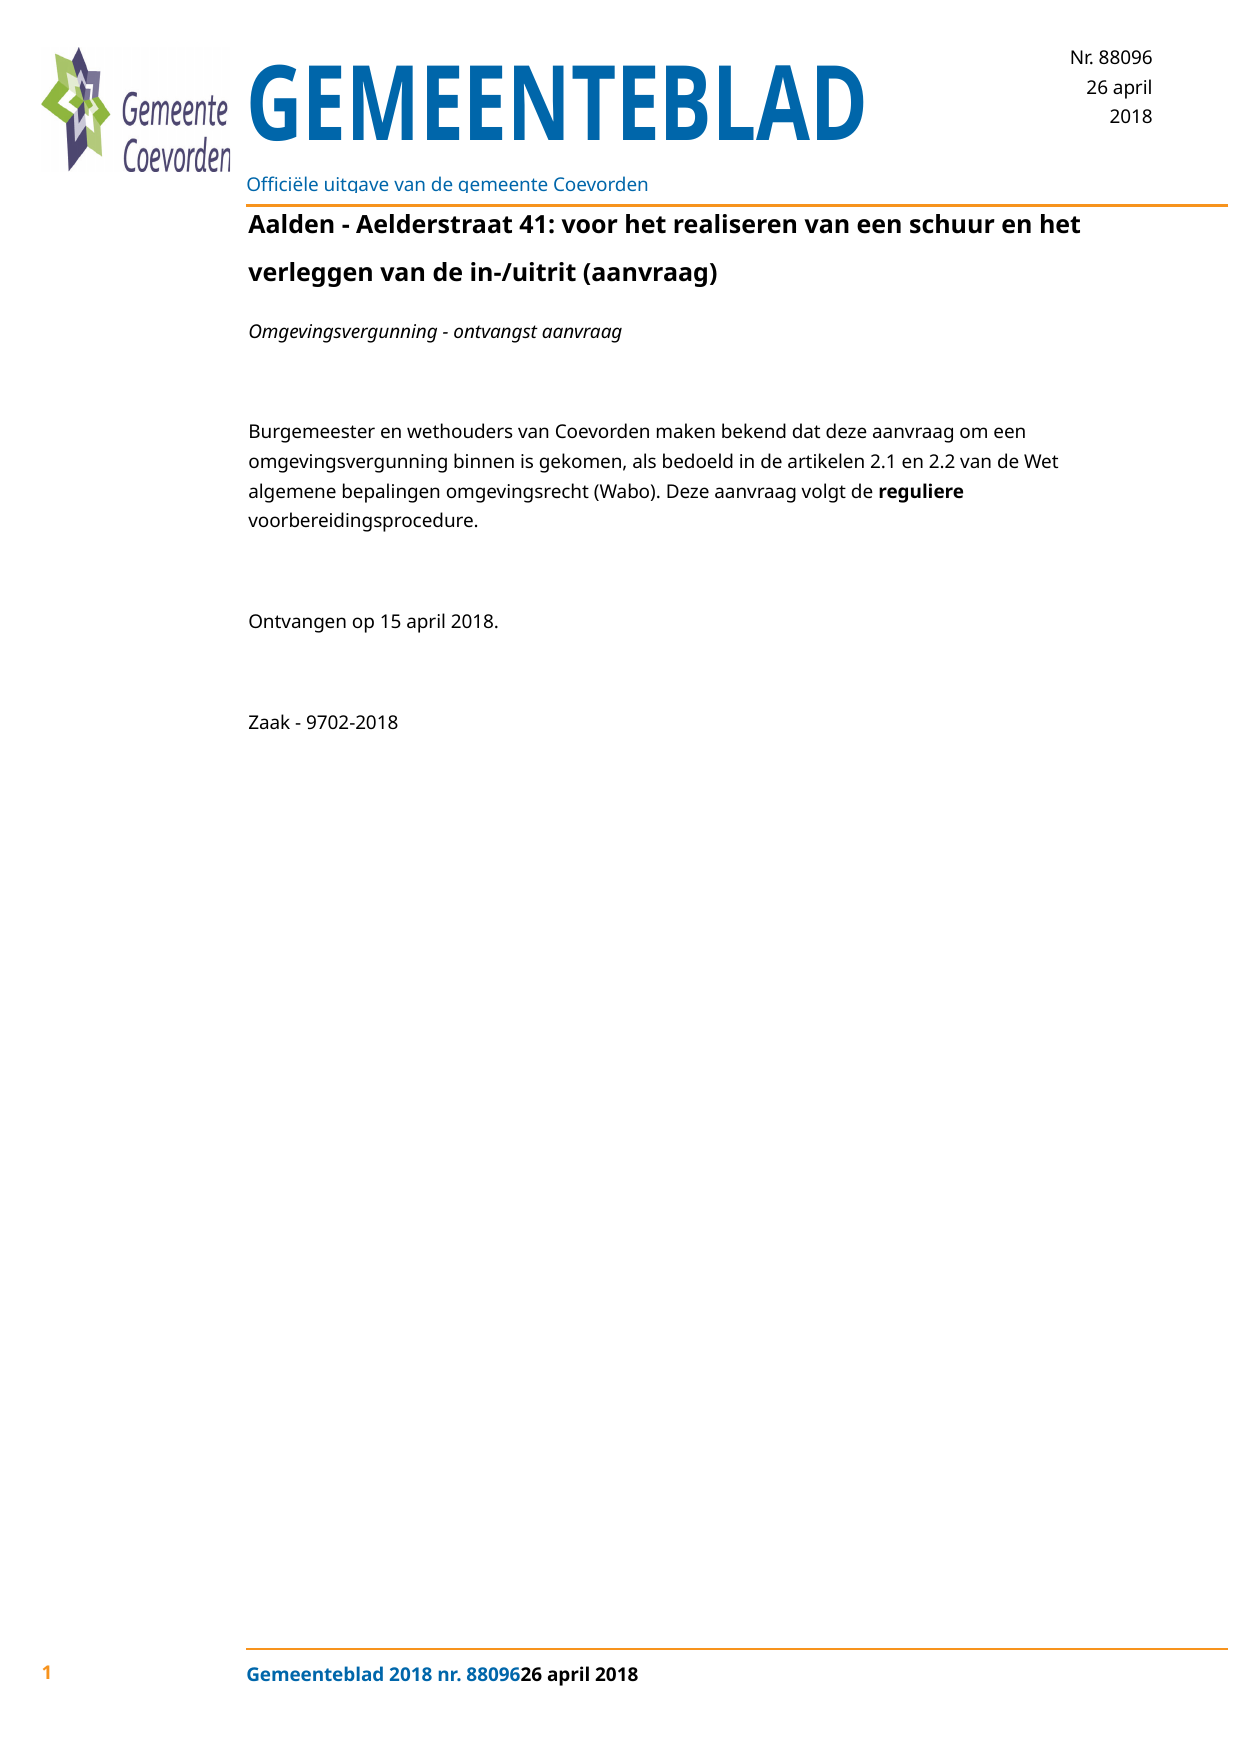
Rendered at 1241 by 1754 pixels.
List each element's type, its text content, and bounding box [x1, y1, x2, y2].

text Ontvangen op 15 april 2018. [248, 608, 1152, 634]
text Burgemeester en wethouders van Coevorden maken bekend dat deze aanvraag om een omgevingsvergunning binnen is gekomen, als bedoeld in de artikelen 2.1 en 2.2 van de Wet algemene bepalingen omgevingsrecht (Wabo). Deze aanvraag volgt de reguliere voorbereidingsprocedure. [248, 419, 1152, 533]
text Aalden - Aelderstraat 41: voor het realiseren van een schuur en het verleggen van de in-/uitrit (aanvraag) [248, 207, 1152, 288]
picture [41, 47, 231, 172]
text Omgevingsvergunning - ontvangst aanvraag [248, 318, 1152, 344]
text Zaak - 9702-2018 [248, 709, 1152, 735]
